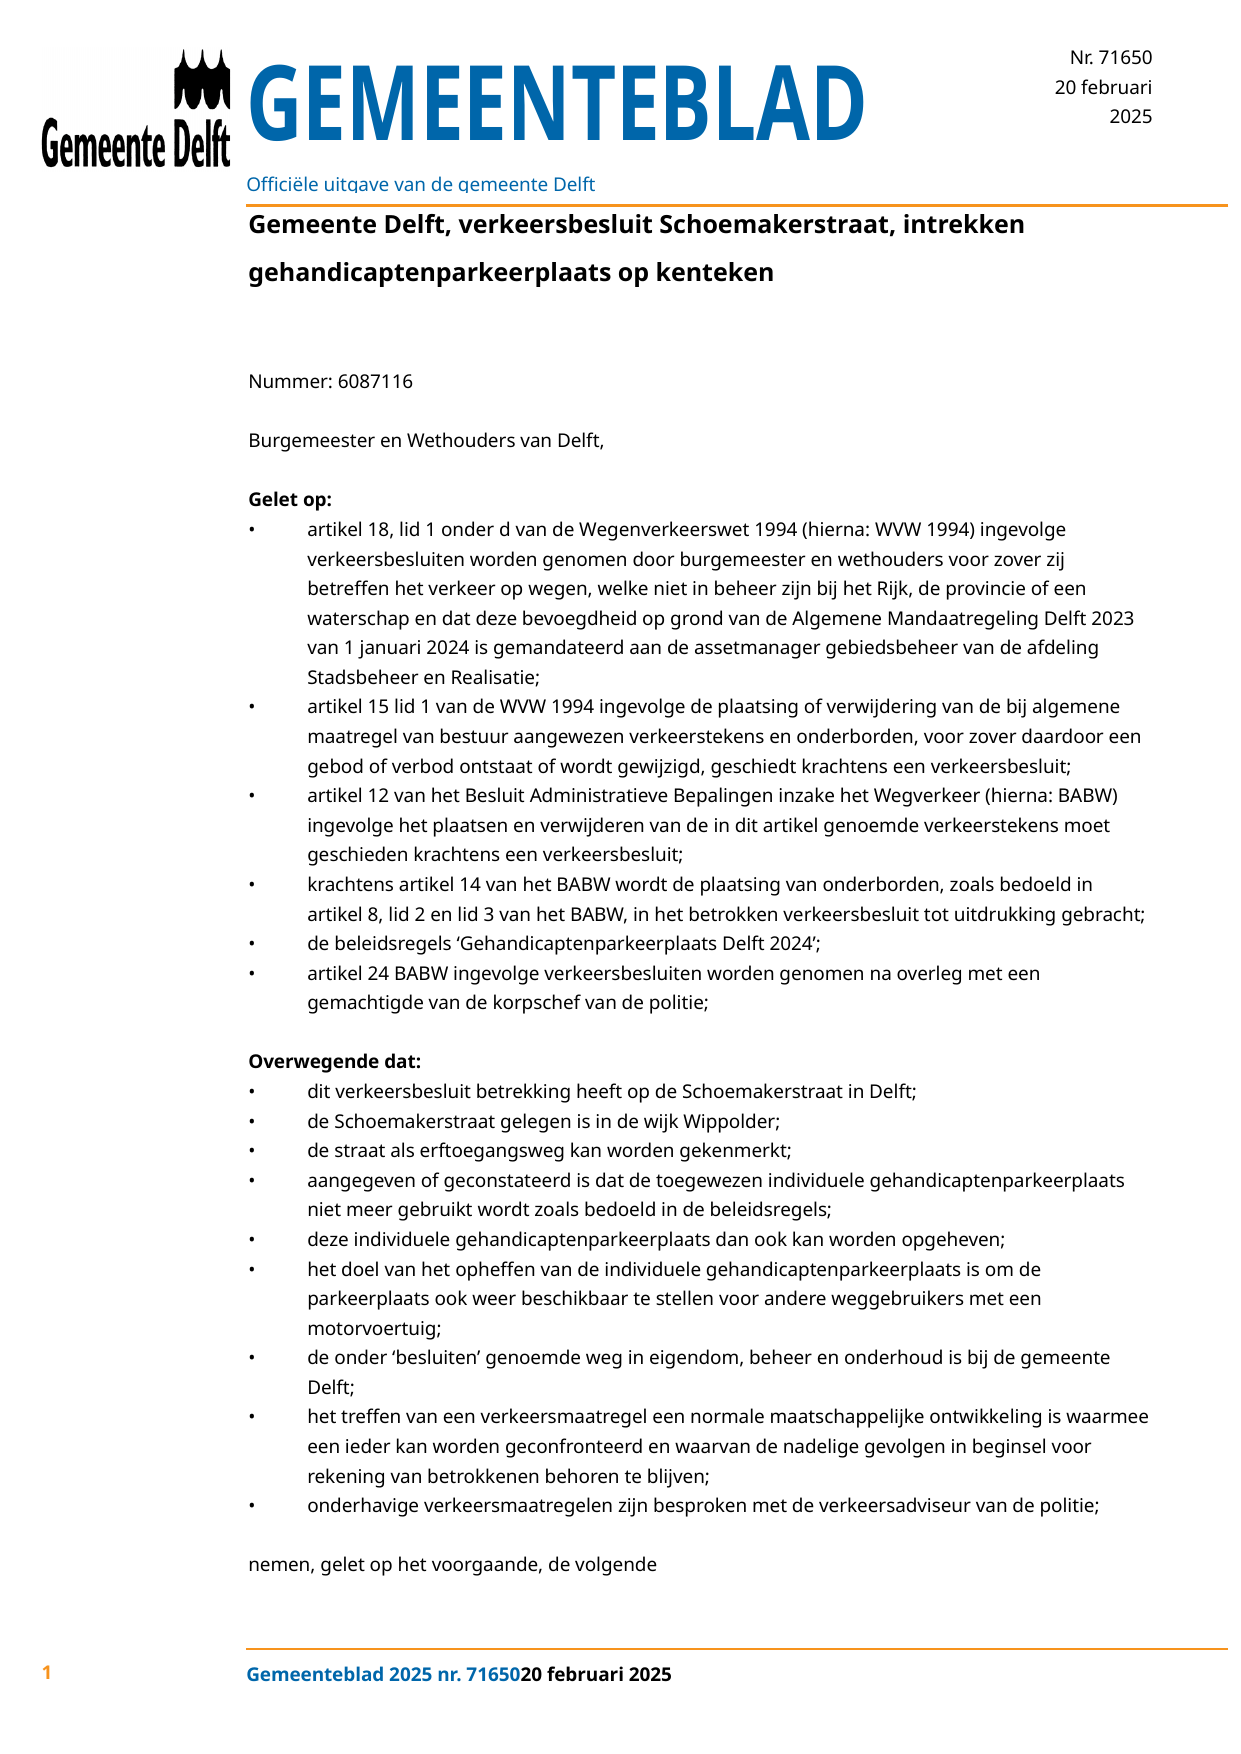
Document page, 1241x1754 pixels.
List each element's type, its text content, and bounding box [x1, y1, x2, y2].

list artikel 18, lid 1 onder d van de Wegenverkeerswet 1994 (hierna: WVW 1994) ingevolge verkeersbesluiten worden genomen door burgemeester en wethouders voor zover zij betreffen het verkeer op wegen, welke niet in beheer zijn bij het Rijk, de provincie of een waterschap en dat deze bevoegdheid op grond van de Algemene Mandaatregeling Delft 2023 van 1 januari 2024 is gemandateerd aan de assetmanager gebiedsbeheer van de afdeling Stadsbeheer en Realisatie; [248, 516, 1152, 690]
list deze individuele gehandicaptenparkeerplaats dan ook kan worden opgeheven; [248, 1226, 1152, 1252]
list aangegeven of geconstateerd is dat de toegewezen individuele gehandicaptenparkeerplaats niet meer gebruikt wordt zoals bedoeld in de beleidsregels; [248, 1167, 1152, 1222]
text Nummer: 6087116 [248, 368, 1152, 394]
list krachtens artikel 14 van het BABW wordt de plaatsing van onderborden, zoals bedoeld in artikel 8, lid 2 en lid 3 van het BABW, in het betrokken verkeersbesluit tot uitdrukking gebracht; [248, 871, 1152, 926]
list het doel van het opheffen van de individuele gehandicaptenparkeerplaats is om de parkeerplaats ook weer beschikbaar te stellen voor andere weggebruikers met een motorvoertuig; [248, 1256, 1152, 1341]
list artikel 15 lid 1 van de WVW 1994 ingevolge de plaatsing of verwijdering van de bij algemene maatregel van bestuur aangewezen verkeerstekens en onderborden, voor zover daardoor een gebod of verbod ontstaat of wordt gewijzigd, geschiedt krachtens een verkeersbesluit; [248, 694, 1152, 778]
text Gemeente Delft, verkeersbesluit Schoemakerstraat, intrekken gehandicaptenparkeerplaats op kenteken [248, 207, 1152, 288]
list de beleidsregels ‘Gehandicaptenparkeerplaats Delft 2024’; [248, 930, 1152, 956]
list artikel 12 van het Besluit Administratieve Bepalingen inzake het Wegverkeer (hierna: BABW) ingevolge het plaatsen en verwijderen van de in dit artikel genoemde verkeerstekens moet geschieden krachtens een verkeersbesluit; [248, 782, 1152, 867]
text Burgemeester en Wethouders van Delft, [248, 427, 1152, 453]
text Gelet op: [248, 487, 1152, 512]
list artikel 24 BABW ingevolge verkeersbesluiten worden genomen na overleg met een gemachtigde van de korpschef van de politie; [248, 960, 1152, 1015]
list het treffen van een verkeersmaatregel een normale maatschappelijke ontwikkeling is waarmee een ieder kan worden geconfronteerd en waarvan de nadelige gevolgen in beginsel voor rekening van betrokkenen behoren te blijven; [248, 1404, 1152, 1488]
text Overwegende dat: [248, 1049, 1152, 1074]
list de straat als erftoegangsweg kan worden gekenmerkt; [248, 1137, 1152, 1163]
list dit verkeersbesluit betrekking heeft op de Schoemakerstraat in Delft; [248, 1078, 1152, 1104]
text nemen, gelet op het voorgaande, de volgende [248, 1552, 1152, 1577]
list de onder ‘besluiten’ genoemde weg in eigendom, beheer en onderhoud is bij de gemeente Delft; [248, 1344, 1152, 1400]
list onderhavige verkeersmaatregelen zijn besproken met de verkeersadviseur van de politie; [248, 1492, 1152, 1518]
picture [41, 47, 231, 172]
list de Schoemakerstraat gelegen is in de wijk Wippolder; [248, 1108, 1152, 1133]
